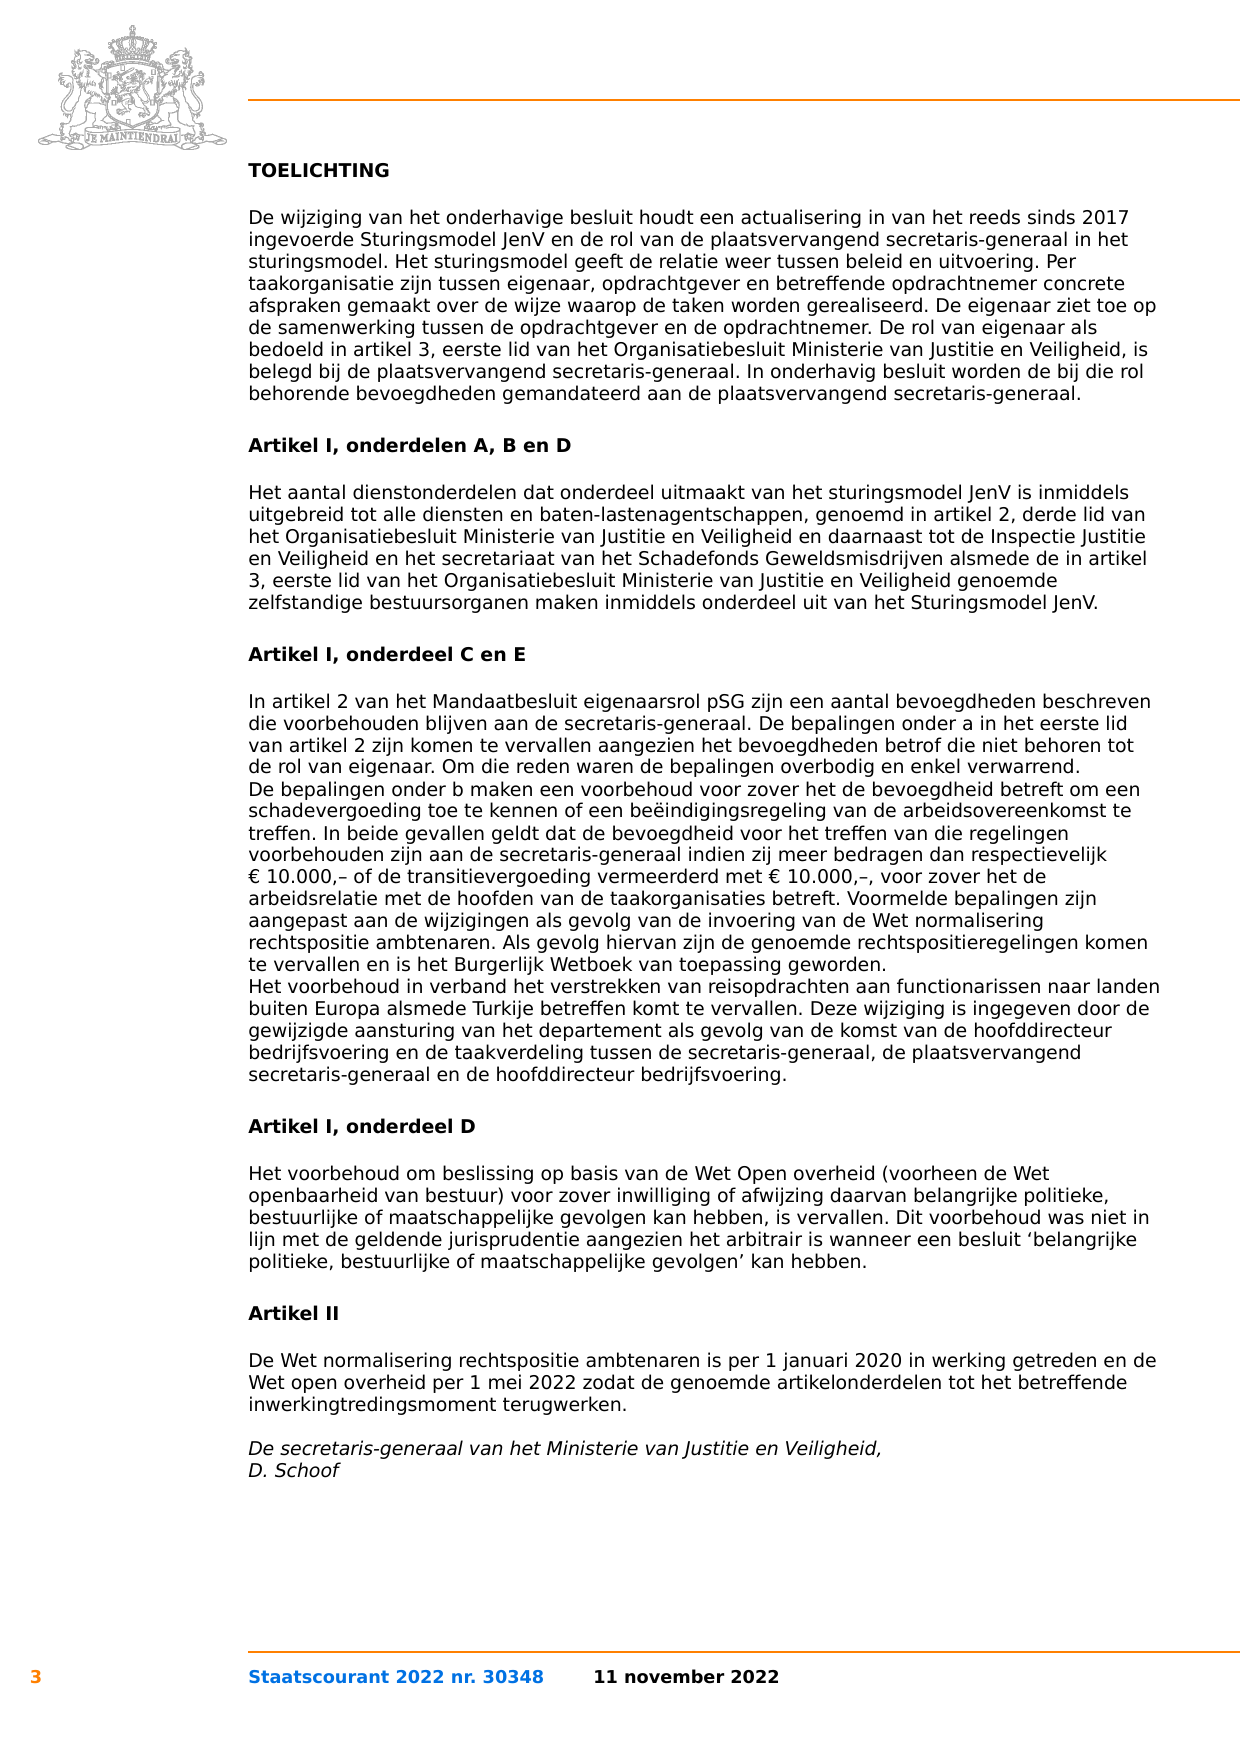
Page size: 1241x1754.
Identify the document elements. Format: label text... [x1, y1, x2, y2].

subtitle TOELICHTING [248, 160, 1163, 182]
picture [38, 25, 227, 150]
text Het voorbehoud om beslissing op basis van de Wet Open overheid (voorheen de Wet openbaarheid van bestuur) voor zover inwilliging of afwijzing daarvan belangrijke politieke, bestuurlijke of maatschappelijke gevolgen kan hebben, is vervallen. Dit voorbehoud was niet in lijn met de geldende jurisprudentie aangezien het arbitrair is wanneer een besluit ‘belangrijke politieke, bestuurlijke of maatschappelijke gevolgen’ kan hebben. [248, 1163, 1163, 1273]
text De wijziging van het onderhavige besluit houdt een actualisering in van het reeds sinds 2017 ingevoerde Sturingsmodel JenV en de rol van de plaatsvervangend secretaris-generaal in het sturingsmodel. Het sturingsmodel geeft de relatie weer tussen beleid en uitvoering. Per taakorganisatie zijn tussen eigenaar, opdrachtgever en betreffende opdrachtnemer concrete afspraken gemaakt over de wijze waarop de taken worden gerealiseerd. De eigenaar ziet toe op de samenwerking tussen de opdrachtgever en de opdrachtnemer. De rol van eigenaar als bedoeld in artikel 3, eerste lid van het Organisatiebesluit Ministerie van Justitie en Veiligheid, is belegd bij de plaatsvervangend secretaris-generaal. In onderhavig besluit worden de bij die rol behorende bevoegdheden gemandateerd aan de plaatsvervangend secretaris-generaal. [248, 207, 1163, 405]
subtitle Artikel I, onderdeel C en E [248, 643, 1163, 666]
subtitle Artikel I, onderdelen A, B en D [248, 435, 1163, 457]
text Het aantal dienstonderdelen dat onderdeel uitmaakt van het sturingsmodel JenV is inmiddels uitgebreid tot alle diensten en baten-lastenagentschappen, genoemd in artikel 2, derde lid van het Organisatiebesluit Ministerie van Justitie en Veiligheid en daarnaast tot de Inspectie Justitie en Veiligheid en het secretariaat van het Schadefonds Geweldsmisdrijven alsmede de in artikel 3, eerste lid van het Organisatiebesluit Ministerie van Justitie en Veiligheid genoemde zelfstandige bestuursorganen maken inmiddels onderdeel uit van het Sturingsmodel JenV. [248, 482, 1163, 613]
subtitle Artikel I, onderdeel D [248, 1116, 1163, 1138]
text In artikel 2 van het Mandaatbesluit eigenaarsrol pSG zijn een aantal bevoegdheden beschreven die voorbehouden blijven aan de secretaris-generaal. De bepalingen onder a in het eerste lid van artikel 2 zijn komen te vervallen aangezien het bevoegdheden betrof die niet behoren tot de rol van eigenaar. Om die reden waren de bepalingen overbodig en enkel verwarrend. [248, 691, 1163, 778]
subtitle Artikel II [248, 1303, 1163, 1325]
text De Wet normalisering rechtspositie ambtenaren is per 1 januari 2020 in werking getreden en de Wet open overheid per 1 mei 2022 zodat de genoemde artikelonderdelen tot het betreffende inwerkingtredingsmoment terugwerken. [248, 1350, 1163, 1416]
text De secretaris-generaal van het Ministerie van Justitie en Veiligheid, D. Schoof [248, 1438, 1163, 1482]
text Het voorbehoud in verband het verstrekken van reisopdrachten aan functionarissen naar landen buiten Europa alsmede Turkije betreffen komt te vervallen. Deze wijziging is ingegeven door de gewijzigde aansturing van het departement als gevolg van de komst van de hoofddirecteur bedrijfsvoering en de taakverdeling tussen de secretaris-generaal, de plaatsvervangend secretaris-generaal en de hoofddirecteur bedrijfsvoering. [248, 976, 1163, 1086]
text De bepalingen onder b maken een voorbehoud voor zover het de bevoegdheid betreft om een schadevergoeding toe te kennen of een beëindigingsregeling van de arbeidsovereenkomst te treffen. In beide gevallen geldt dat de bevoegdheid voor het treffen van die regelingen voorbehouden zijn aan de secretaris-generaal indien zij meer bedragen dan respectievelijk € 10.000,– of de transitievergoeding vermeerderd met € 10.000,–, voor zover het de arbeidsrelatie met de hoofden van de taakorganisaties betreft. Voormelde bepalingen zijn aangepast aan de wijzigingen als gevolg van de invoering van de Wet normalisering rechtspositie ambtenaren. Als gevolg hiervan zijn de genoemde rechtspositieregelingen komen te vervallen en is het Burgerlijk Wetboek van toepassing geworden. [248, 778, 1163, 976]
